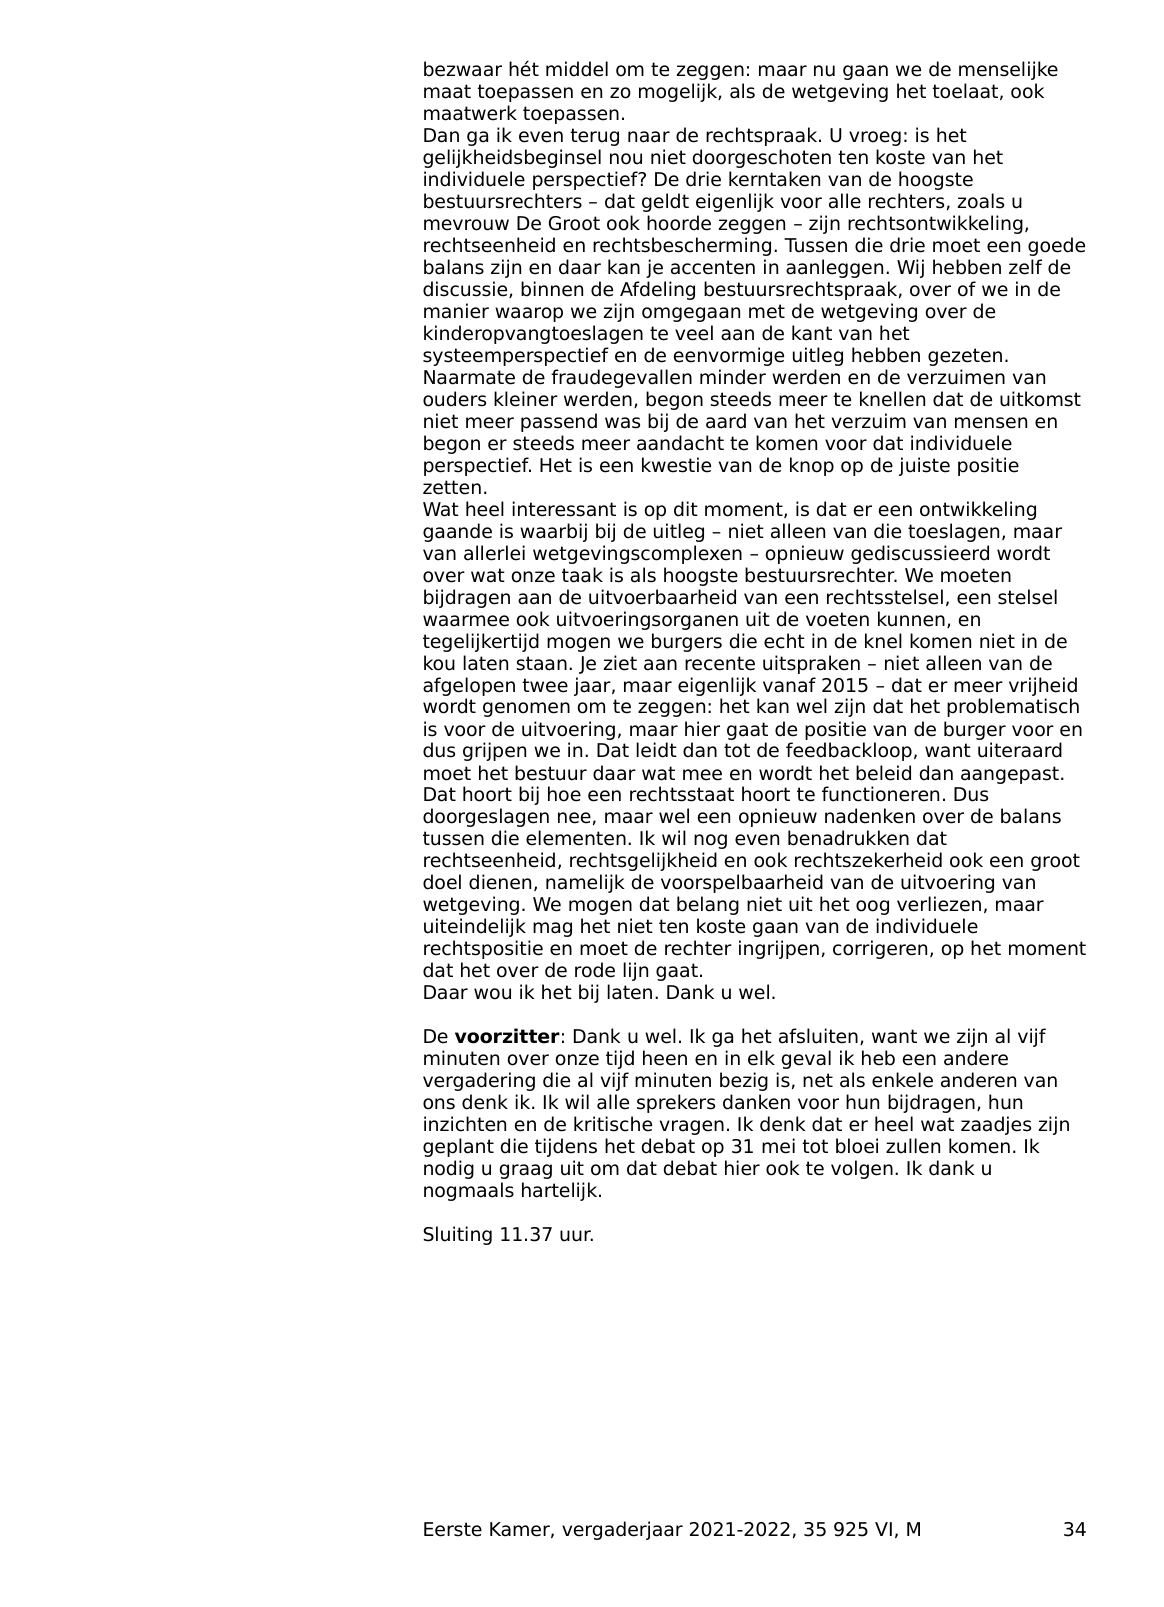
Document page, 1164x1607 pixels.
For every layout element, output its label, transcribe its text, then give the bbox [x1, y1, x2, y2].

text bezwaar hét middel om te zeggen: maar nu gaan we de menselijke maat toepassen en zo mogelijk, als de wetgeving het toelaat, ook maatwerk toepassen. [422, 59, 1087, 125]
text De voorzitter: Dank u wel. Ik ga het afsluiten, want we zijn al vijf minuten over onze tijd heen en in elk geval ik heb een andere vergadering die al vijf minuten bezig is, net als enkele anderen van ons denk ik. Ik wil alle sprekers danken voor hun bijdragen, hun inzichten en de kritische vragen. Ik denk dat er heel wat zaadjes zijn geplant die tijdens het debat op 31 mei tot bloei zullen komen. Ik nodig u graag uit om dat debat hier ook te volgen. Ik dank u nogmaals hartelijk. [422, 1026, 1087, 1202]
text Daar wou ik het bij laten. Dank u wel. [422, 982, 1087, 1004]
text Wat heel interessant is op dit moment, is dat er een ontwikkeling gaande is waarbij bij de uitleg – niet alleen van die toeslagen, maar van allerlei wetgevingscomplexen – opnieuw gediscussieerd wordt over wat onze taak is als hoogste bestuursrechter. We moeten bijdragen aan de uitvoerbaarheid van een rechtsstelsel, een stelsel waarmee ook uitvoeringsorganen uit de voeten kunnen, en tegelijkertijd mogen we burgers die echt in de knel komen niet in de kou laten staan. Je ziet aan recente uitspraken – niet alleen van de afgelopen twee jaar, maar eigenlijk vanaf 2015 – dat er meer vrijheid wordt genomen om te zeggen: het kan wel zijn dat het problematisch is voor de uitvoering, maar hier gaat de positie van de burger voor en dus grijpen we in. Dat leidt dan tot de feedbackloop, want uiteraard moet het bestuur daar wat mee en wordt het beleid dan aangepast. Dat hoort bij hoe een rechtsstaat hoort te functioneren. Dus doorgeslagen nee, maar wel een opnieuw nadenken over de balans tussen die elementen. Ik wil nog even benadrukken dat rechtseenheid, rechtsgelijkheid en ook rechtszekerheid ook een groot doel dienen, namelijk de voorspelbaarheid van de uitvoering van wetgeving. We mogen dat belang niet uit het oog verliezen, maar uiteindelijk mag het niet ten koste gaan van de individuele rechtspositie en moet de rechter ingrijpen, corrigeren, op het moment dat het over de rode lijn gaat. [422, 499, 1087, 982]
text Dan ga ik even terug naar de rechtspraak. U vroeg: is het gelijkheidsbeginsel nou niet doorgeschoten ten koste van het individuele perspectief? De drie kerntaken van de hoogste bestuursrechters – dat geldt eigenlijk voor alle rechters, zoals u mevrouw De Groot ook hoorde zeggen – zijn rechtsontwikkeling, rechtseenheid en rechtsbescherming. Tussen die drie moet een goede balans zijn en daar kan je accenten in aanleggen. Wij hebben zelf de discussie, binnen de Afdeling bestuursrechtspraak, over of we in de manier waarop we zijn omgegaan met de wetgeving over de kinderopvangtoeslagen te veel aan de kant van het systeemperspectief en de eenvormige uitleg hebben gezeten. Naarmate de fraudegevallen minder werden en de verzuimen van ouders kleiner werden, begon steeds meer te knellen dat de uitkomst niet meer passend was bij de aard van het verzuim van mensen en begon er steeds meer aandacht te komen voor dat individuele perspectief. Het is een kwestie van de knop op de juiste positie zetten. [422, 125, 1087, 499]
text Sluiting 11.37 uur. [422, 1224, 1087, 1246]
